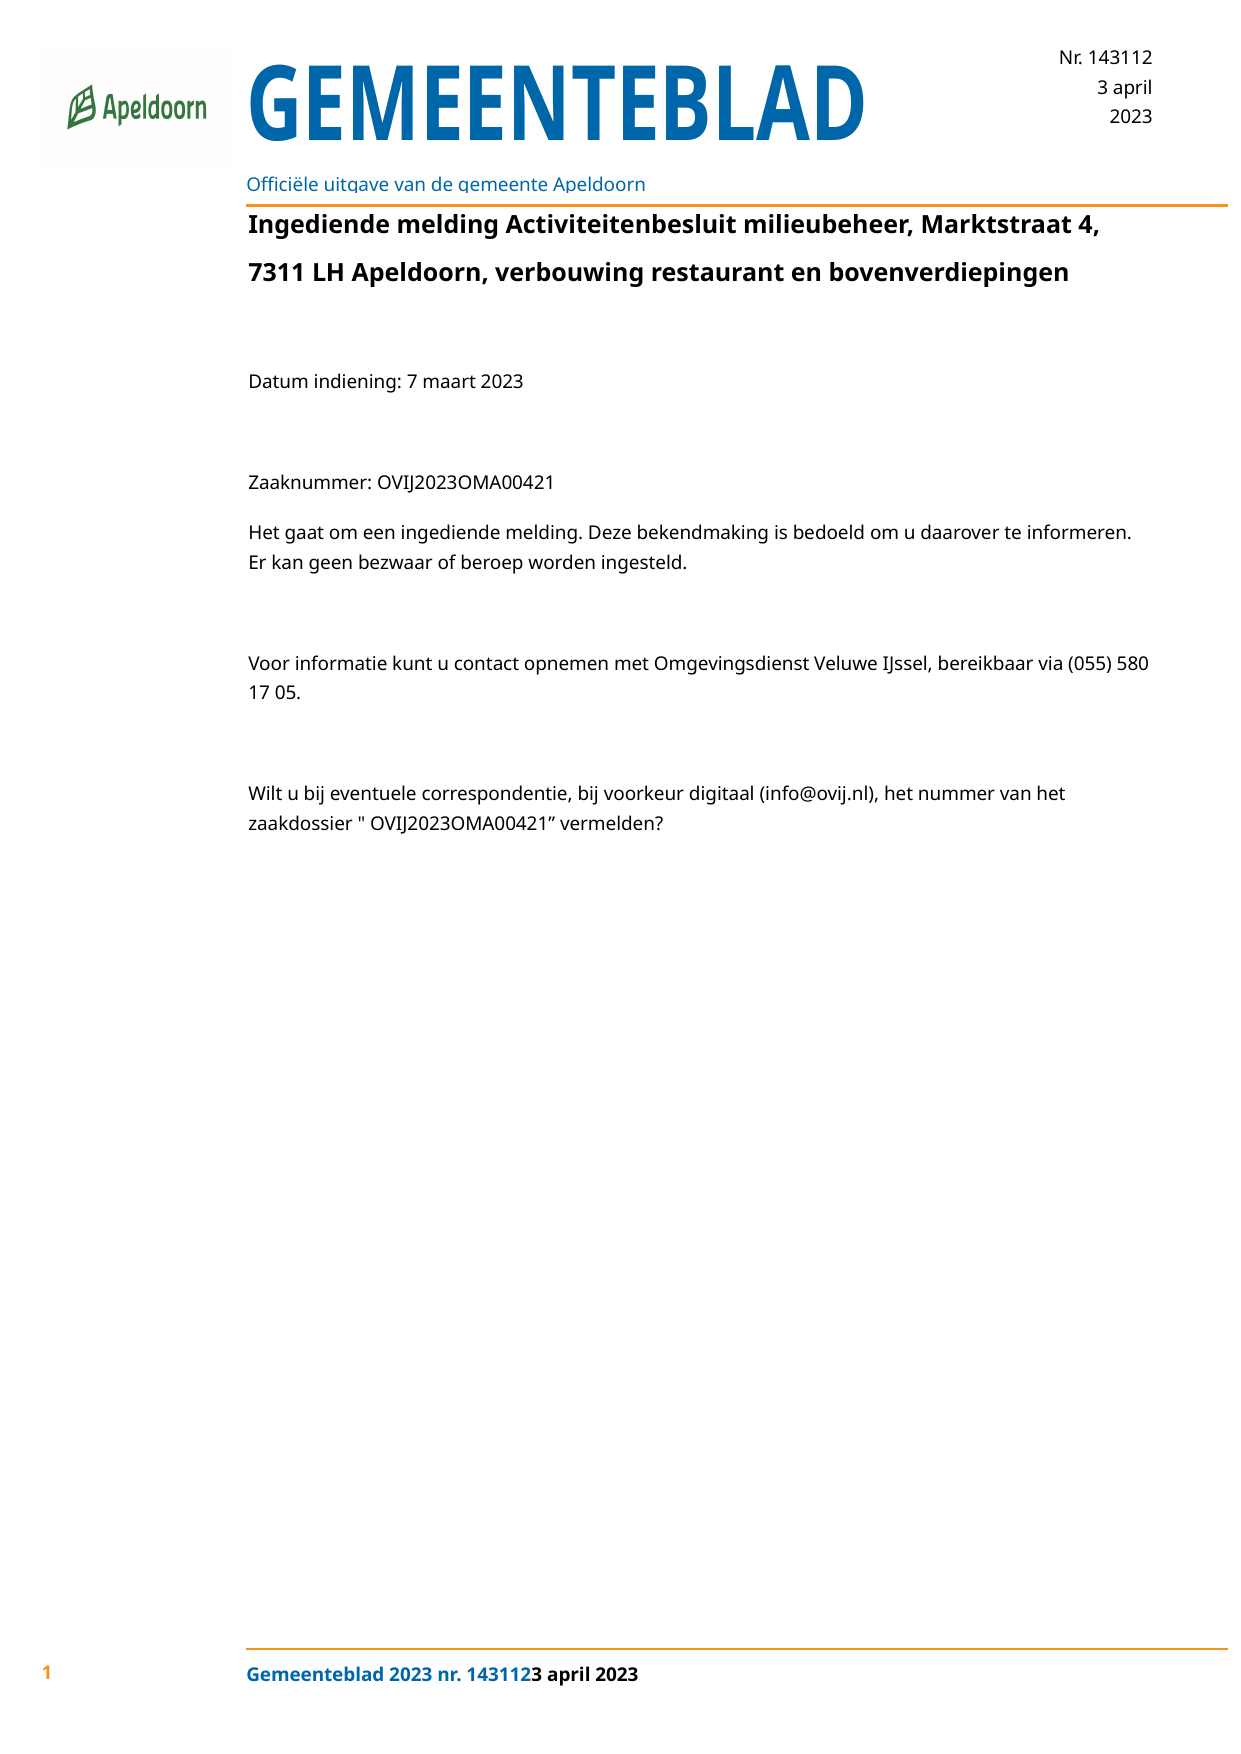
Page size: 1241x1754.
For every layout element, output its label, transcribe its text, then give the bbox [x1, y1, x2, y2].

text Datum indiening: 7 maart 2023 [248, 368, 1152, 394]
text Voor informatie kunt u contact opnemen met Omgevingsdienst Veluwe IJssel, bereikbaar via (055) 580 17 05. [248, 650, 1152, 705]
picture [41, 47, 231, 172]
text Zaaknummer: OVIJ2023OMA00421 [248, 469, 1152, 495]
text Ingediende melding Activiteitenbesluit milieubeheer, Marktstraat 4, 7311 LH Apeldoorn, verbouwing restaurant en bovenverdiepingen [248, 207, 1152, 288]
text Wilt u bij eventuele correspondentie, bij voorkeur digitaal (info@ovij.nl), het nummer van het zaakdossier " OVIJ2023OMA00421” vermelden? [248, 780, 1152, 836]
text Het gaat om een ingediende melding. Deze bekendmaking is bedoeld om u daarover te informeren. Er kan geen bezwaar of beroep worden ingesteld. [248, 519, 1152, 575]
